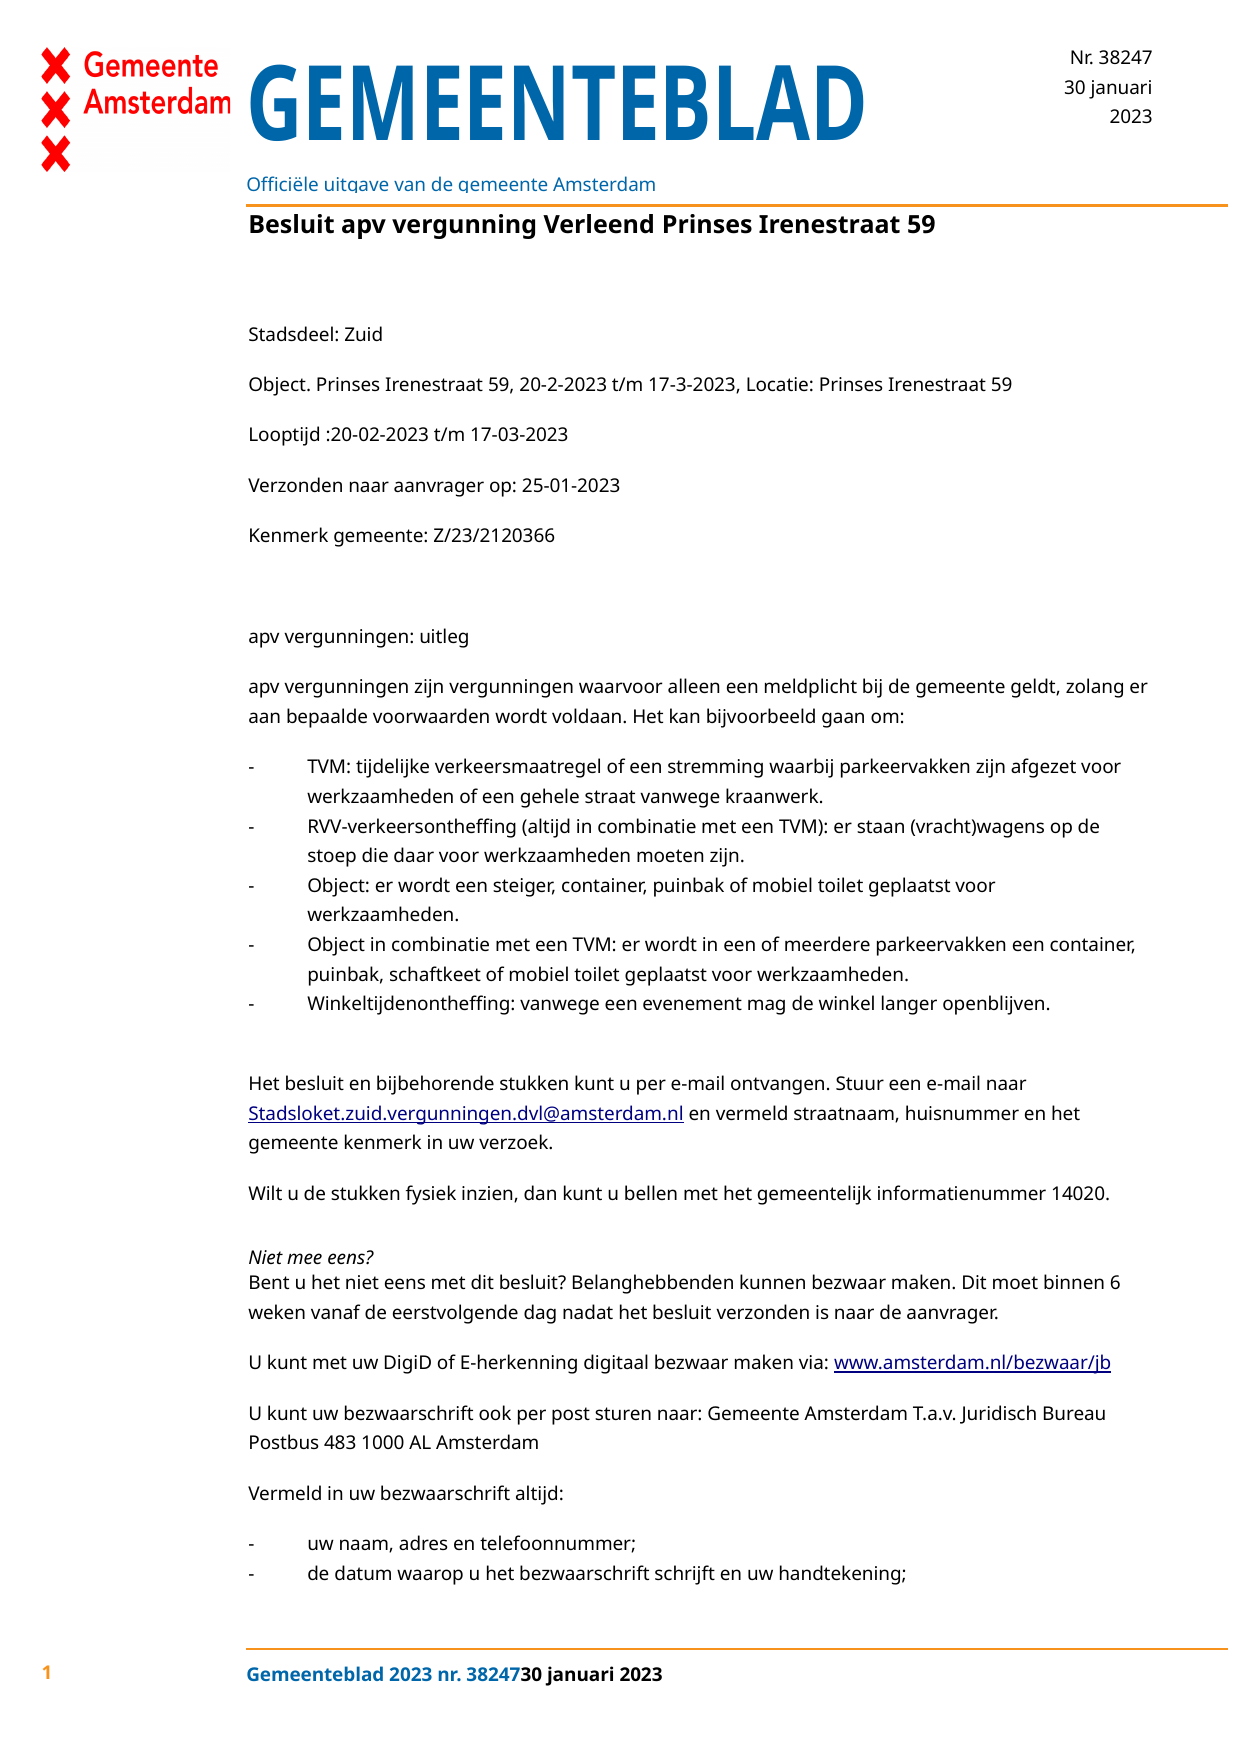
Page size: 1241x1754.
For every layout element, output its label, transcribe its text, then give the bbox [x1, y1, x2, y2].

list Object in combinatie met een TVM: er wordt in een of meerdere parkeervakken een container, puinbak, schaftkeet of mobiel toilet geplaatst voor werkzaamheden. [248, 931, 1152, 986]
list RVV-verkeersontheffing (altijd in combinatie met een TVM): er staan (vracht)wagens op de stoep die daar voor werkzaamheden moeten zijn. [248, 813, 1152, 868]
text Kenmerk gemeente: Z/23/2120366 [248, 522, 1152, 548]
list Object: er wordt een steiger, container, puinbak of mobiel toilet geplaatst voor werkzaamheden. [248, 872, 1152, 927]
text apv vergunningen zijn vergunningen waarvoor alleen een meldplicht bij de gemeente geldt, zolang er aan bepaalde voorwaarden wordt voldaan. Het kan bijvoorbeeld gaan om: [248, 674, 1152, 729]
text apv vergunningen: uitleg [248, 623, 1152, 649]
text Verzonden naar aanvrager op: 25-01-2023 [248, 472, 1152, 498]
text Wilt u de stukken fysiek inzien, dan kunt u bellen met het gemeentelijk informatienummer 14020. [248, 1180, 1152, 1206]
text U kunt met uw DigiD of E-herkenning digitaal bezwaar maken via: www.amsterdam.nl/bezwaar/jb [248, 1349, 1152, 1375]
list TVM: tijdelijke verkeersmaatregel of een stremming waarbij parkeervakken zijn afgezet voor werkzaamheden of een gehele straat vanwege kraanwerk. [248, 754, 1152, 809]
text Object. Prinses Irenestraat 59, 20-2-2023 t/m 17-3-2023, Locatie: Prinses Irenestraat 59 [248, 371, 1152, 397]
text Stadsdeel: Zuid [248, 321, 1152, 346]
list uw naam, adres en telefoonnummer; [248, 1530, 1152, 1556]
text Vermeld in uw bezwaarschrift altijd: [248, 1480, 1152, 1506]
text Looptijd :20-02-2023 t/m 17-03-2023 [248, 422, 1152, 447]
text Bent u het niet eens met dit besluit? Belanghebbenden kunnen bezwaar maken. Dit moet binnen 6 weken vanaf de eerstvolgende dag nadat het besluit verzonden is naar de aanvrager. [248, 1269, 1152, 1325]
text Niet mee eens? [248, 1244, 1152, 1269]
picture [41, 47, 231, 172]
text U kunt uw bezwaarschrift ook per post sturen naar: Gemeente Amsterdam T.a.v. Juridisch Bureau Postbus 483 1000 AL Amsterdam [248, 1400, 1152, 1455]
list de datum waarop u het bezwaarschrift schrijft en uw handtekening; [248, 1560, 1152, 1586]
text Besluit apv vergunning Verleend Prinses Irenestraat 59 [248, 207, 1152, 241]
list Winkeltijdenontheffing: vanwege een evenement mag de winkel langer openblijven. [248, 990, 1152, 1016]
text Het besluit en bijbehorende stukken kunt u per e-mail ontvangen. Stuur een e-mail naar Stadsloket.zuid.vergunningen.dvl@amsterdam.nl en vermeld straatnaam, huisnummer en het gemeente kenmerk in uw verzoek. [248, 1070, 1152, 1155]
